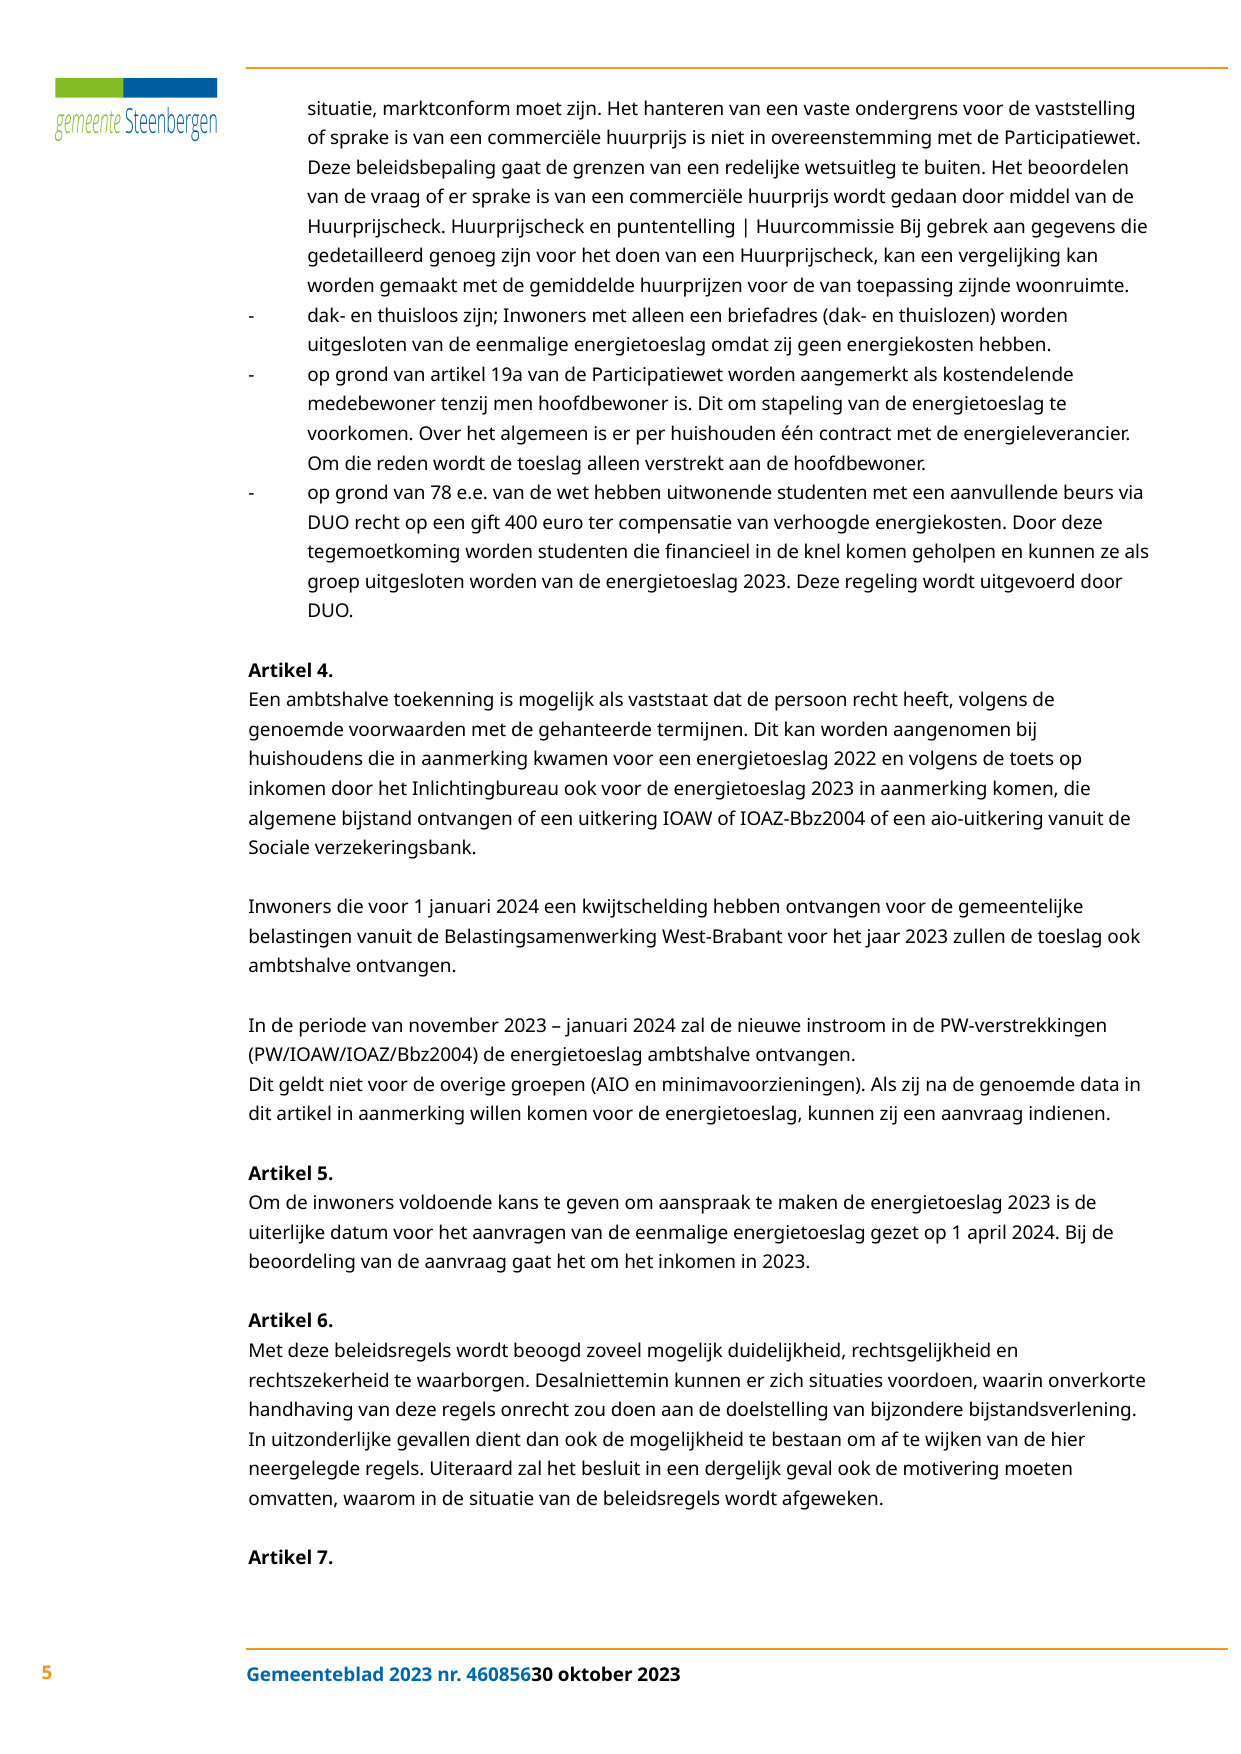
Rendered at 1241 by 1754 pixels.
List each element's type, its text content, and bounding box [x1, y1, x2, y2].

list op grond van artikel 19a van de Participatiewet worden aangemerkt als kostendelende medebewoner tenzij men hoofdbewoner is. Dit om stapeling van de energietoeslag te voorkomen. Over het algemeen is er per huishouden één contract met de energieleverancier. Om die reden wordt de toeslag alleen verstrekt aan de hoofdbewoner. [248, 361, 1152, 476]
list op grond van 78 e.e. van de wet hebben uitwonende studenten met een aanvullende beurs via DUO recht op een gift 400 euro ter compensatie van verhoogde energiekosten. Door deze tegemoetkoming worden studenten die financieel in de knel komen geholpen en kunnen ze als groep uitgesloten worden van de energietoeslag 2023. Deze regeling wordt uitgevoerd door DUO. [248, 479, 1152, 623]
text In de periode van november 2023 – januari 2024 zal de nieuwe instroom in de PW-verstrekkingen (PW/IOAW/IOAZ/Bbz2004) de energietoeslag ambtshalve ontvangen. [248, 1012, 1152, 1067]
list situatie, marktconform moet zijn. Het hanteren van een vaste ondergrens voor de vaststelling of sprake is van een commerciële huurprijs is niet in overeenstemming met de Participatiewet. Deze beleidsbepaling gaat de grenzen van een redelijke wetsuitleg te buiten. Het beoordelen van de vraag of er sprake is van een commerciële huurprijs wordt gedaan door middel van de Huurprijscheck. Huurprijscheck en puntentelling | Huurcommissie Bij gebrek aan gegevens die gedetailleerd genoeg zijn voor het doen van een Huurprijscheck, kan een vergelijking kan worden gemaakt met de gemiddelde huurprijzen voor de van toepassing zijnde woonruimte. [248, 95, 1152, 298]
text Met deze beleidsregels wordt beoogd zoveel mogelijk duidelijkheid, rechtsgelijkheid en rechtszekerheid te waarborgen. Desalniettemin kunnen er zich situaties voordoen, waarin onverkorte handhaving van deze regels onrecht zou doen aan de doelstelling van bijzondere bijstandsverlening. In uitzonderlijke gevallen dient dan ook de mogelijkheid te bestaan om af te wijken van de hier neergelegde regels. Uiteraard zal het besluit in een dergelijk geval ook de motivering moeten omvatten, waarom in de situatie van de beleidsregels wordt afgeweken. [248, 1337, 1152, 1511]
list dak- en thuisloos zijn; Inwoners met alleen een briefadres (dak- en thuislozen) worden uitgesloten van de eenmalige energietoeslag omdat zij geen energiekosten hebben. [248, 302, 1152, 357]
text Een ambtshalve toekenning is mogelijk als vaststaat dat de persoon recht heeft, volgens de genoemde voorwaarden met de gehanteerde termijnen. Dit kan worden aangenomen bij huishoudens die in aanmerking kwamen voor een energietoeslag 2022 en volgens de toets op inkomen door het Inlichtingbureau ook voor de energietoeslag 2023 in aanmerking komen, die algemene bijstand ontvangen of een uitkering IOAW of IOAZ-Bbz2004 of een aio-uitkering vanuit de Sociale verzekeringsbank. [248, 686, 1152, 860]
text Artikel 5. [248, 1160, 1152, 1186]
text Dit geldt niet voor de overige groepen (AIO en minimavoorzieningen). Als zij na de genoemde data in dit artikel in aanmerking willen komen voor de energietoeslag, kunnen zij een aanvraag indienen. [248, 1071, 1152, 1126]
text Artikel 4. [248, 657, 1152, 683]
text Om de inwoners voldoende kans te geven om aanspraak te maken de energietoeslag 2023 is de uiterlijke datum voor het aanvragen van de eenmalige energietoeslag gezet op 1 april 2024. Bij de beoordeling van de aanvraag gaat het om het inkomen in 2023. [248, 1189, 1152, 1274]
text Inwoners die voor 1 januari 2024 een kwijtschelding hebben ontvangen voor de gemeentelijke belastingen vanuit de Belastingsamenwerking West-Brabant voor het jaar 2023 zullen de toeslag ook ambtshalve ontvangen. [248, 893, 1152, 978]
text Artikel 6. [248, 1308, 1152, 1333]
picture [41, 47, 231, 172]
text Artikel 7. [248, 1544, 1152, 1570]
